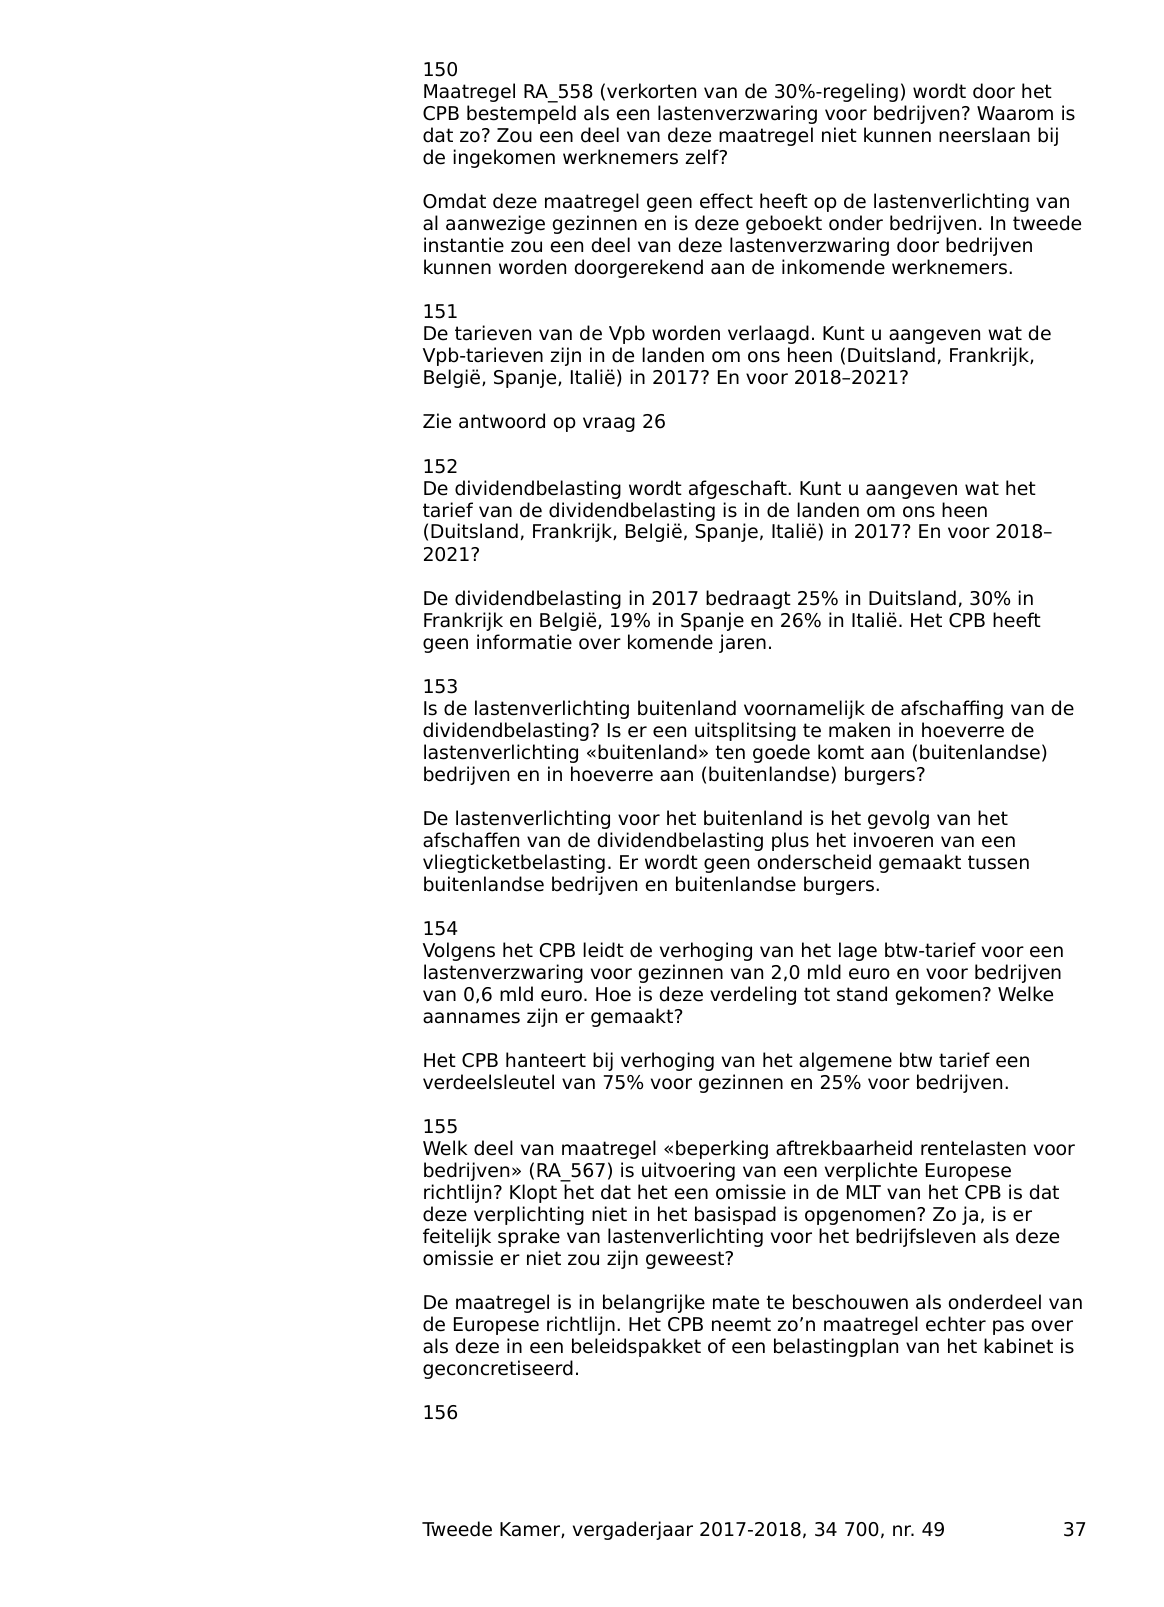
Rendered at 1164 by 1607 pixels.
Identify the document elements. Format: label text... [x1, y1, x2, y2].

text De tarieven van de Vpb worden verlaagd. Kunt u aangeven wat de Vpb-tarieven zijn in de landen om ons heen (Duitsland, Frankrijk, België, Spanje, Italië) in 2017? En voor 2018–2021? [422, 323, 1087, 389]
text Is de lastenverlichting buitenland voornamelijk de afschaffing van de dividendbelasting? Is er een uitsplitsing te maken in hoeverre de lastenverlichting «buitenland» ten goede komt aan (buitenlandse) bedrijven en in hoeverre aan (buitenlandse) burgers? [422, 698, 1087, 786]
text 154 [422, 918, 1087, 940]
text Maatregel RA_558 (verkorten van de 30%-regeling) wordt door het CPB bestempeld als een lastenverzwaring voor bedrijven? Waarom is dat zo? Zou een deel van deze maatregel niet kunnen neerslaan bij de ingekomen werknemers zelf? [422, 81, 1087, 169]
text De dividendbelasting wordt afgeschaft. Kunt u aangeven wat het tarief van de dividendbelasting is in de landen om ons heen (Duitsland, Frankrijk, België, Spanje, Italië) in 2017? En voor 2018–2021? [422, 477, 1087, 565]
text Welk deel van maatregel «beperking aftrekbaarheid rentelasten voor bedrijven» (RA_567) is uitvoering van een verplichte Europese richtlijn? Klopt het dat het een omissie in de MLT van het CPB is dat deze verplichting niet in het basispad is opgenomen? Zo ja, is er feitelijk sprake van lastenverlichting voor het bedrijfsleven als deze omissie er niet zou zijn geweest? [422, 1138, 1087, 1270]
text 155 [422, 1116, 1087, 1138]
text Zie antwoord op vraag 26 [422, 411, 1087, 433]
text 156 [422, 1402, 1087, 1424]
text 151 [422, 301, 1087, 323]
text De maatregel is in belangrijke mate te beschouwen als onderdeel van de Europese richtlijn. Het CPB neemt zo’n maatregel echter pas over als deze in een beleidspakket of een belastingplan van het kabinet is geconcretiseerd. [422, 1292, 1087, 1380]
text Volgens het CPB leidt de verhoging van het lage btw-tarief voor een lastenverzwaring voor gezinnen van 2,0 mld euro en voor bedrijven van 0,6 mld euro. Hoe is deze verdeling tot stand gekomen? Welke aannames zijn er gemaakt? [422, 940, 1087, 1028]
text 150 [422, 59, 1087, 81]
text Het CPB hanteert bij verhoging van het algemene btw tarief een verdeelsleutel van 75% voor gezinnen en 25% voor bedrijven. [422, 1050, 1087, 1094]
text 153 [422, 676, 1087, 698]
text Omdat deze maatregel geen effect heeft op de lastenverlichting van al aanwezige gezinnen en is deze geboekt onder bedrijven. In tweede instantie zou een deel van deze lastenverzwaring door bedrijven kunnen worden doorgerekend aan de inkomende werknemers. [422, 191, 1087, 279]
text 152 [422, 456, 1087, 477]
text De dividendbelasting in 2017 bedraagt 25% in Duitsland, 30% in Frankrijk en België, 19% in Spanje en 26% in Italië. Het CPB heeft geen informatie over komende jaren. [422, 588, 1087, 653]
text De lastenverlichting voor het buitenland is het gevolg van het afschaffen van de dividendbelasting plus het invoeren van een vliegticketbelasting. Er wordt geen onderscheid gemaakt tussen buitenlandse bedrijven en buitenlandse burgers. [422, 808, 1087, 896]
